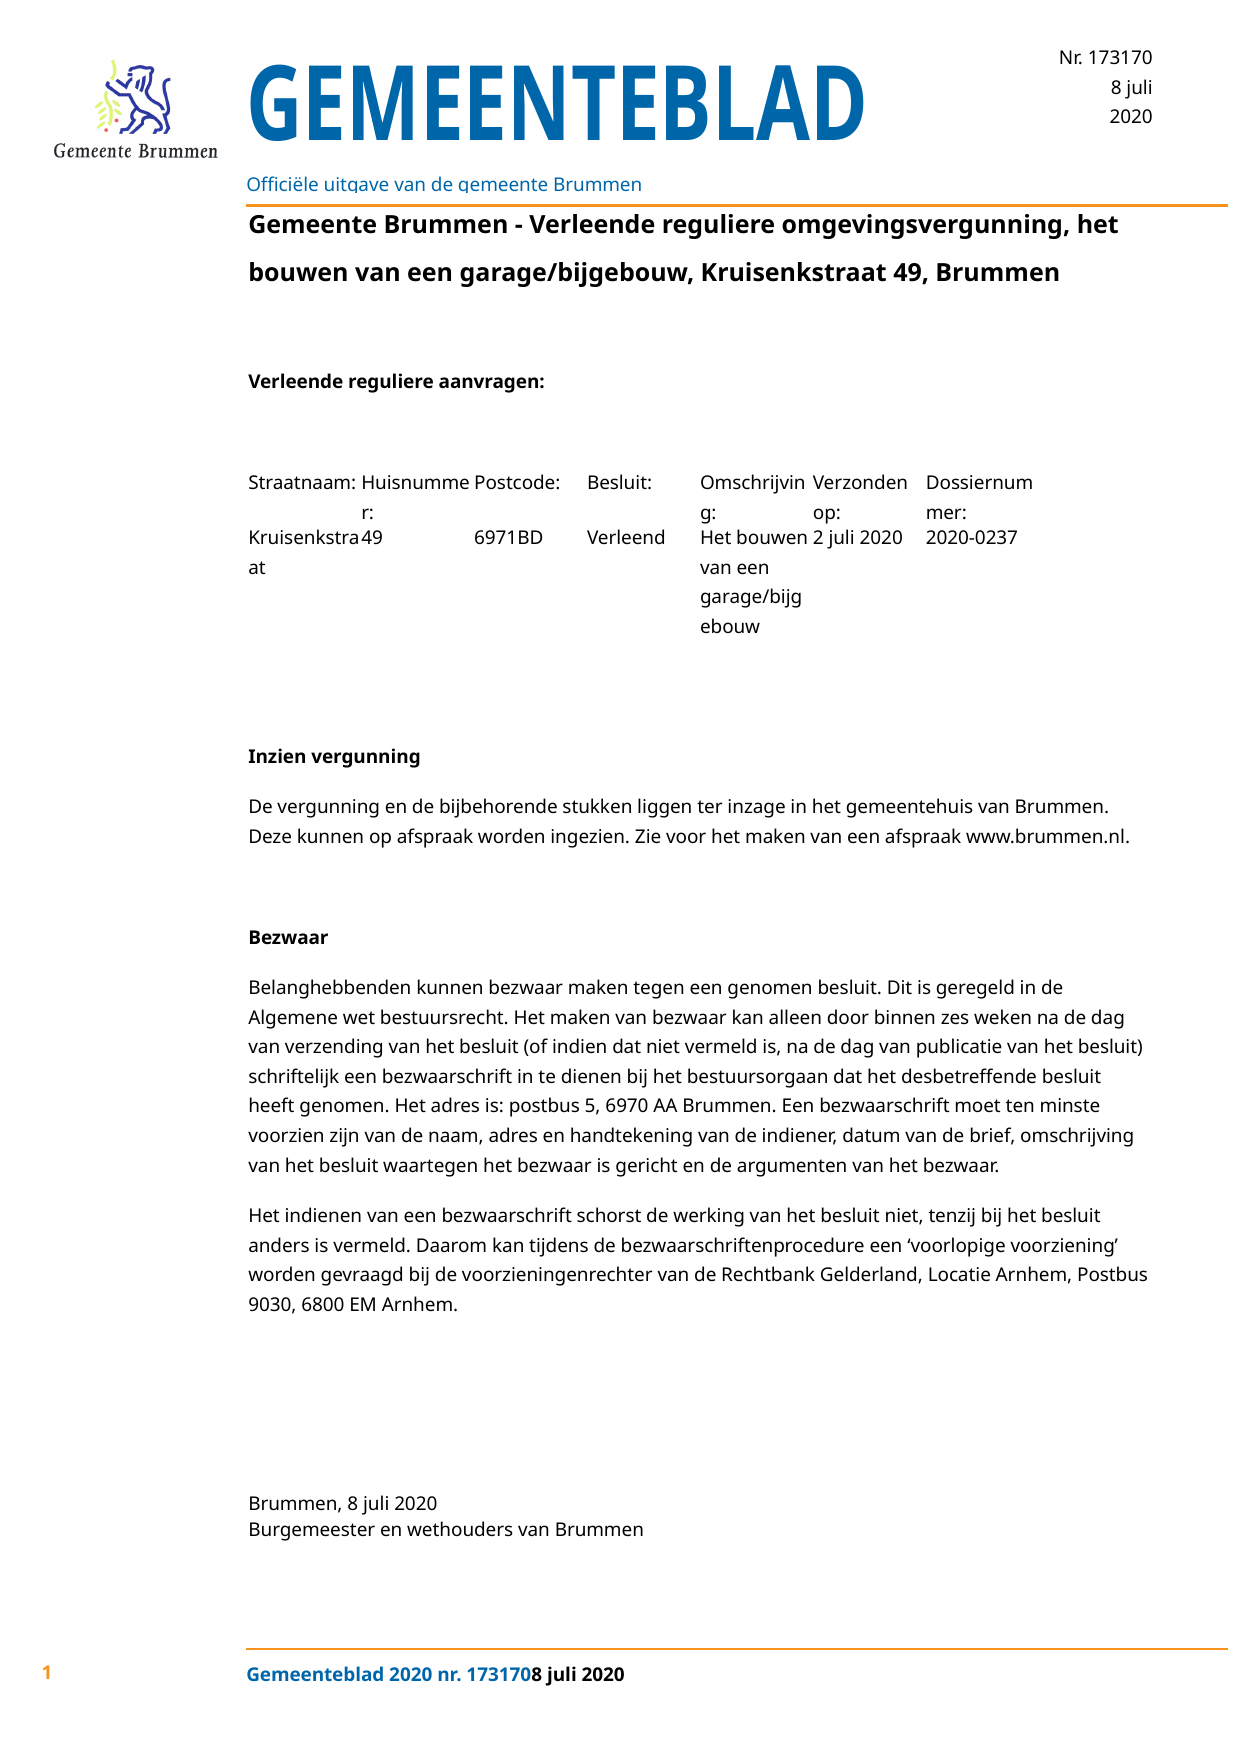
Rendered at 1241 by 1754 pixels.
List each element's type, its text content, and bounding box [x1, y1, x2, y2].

text Burgemeester en wethouders van Brummen [248, 1516, 1152, 1542]
picture [41, 47, 231, 172]
table_header Dossiernummer: [926, 469, 1038, 524]
table_cell 2020-0237 [926, 525, 1038, 639]
table_header [1039, 469, 1152, 524]
text Brummen, 8 juli 2020 [248, 1490, 1152, 1516]
table_header Verzonden op: [813, 469, 926, 524]
text Verleende reguliere aanvragen: [248, 368, 1152, 394]
text De vergunning en de bijbehorende stukken liggen ter inzage in het gemeentehuis van Brummen. Deze kunnen op afspraak worden ingezien. Zie voor het maken van een afspraak www.brummen.nl. [248, 793, 1152, 849]
table_header Omschrijving: [700, 469, 813, 524]
table_header Straatnaam: [248, 469, 361, 524]
table_cell Verleend [587, 525, 700, 639]
table_cell 49 [361, 525, 474, 639]
table_header Huisnummer: [361, 469, 474, 524]
table_header Postcode: [474, 469, 587, 524]
table_cell [1039, 525, 1152, 639]
table_header Besluit: [587, 469, 700, 524]
text Het indienen van een bezwaarschrift schorst de werking van het besluit niet, tenzij bij het besluit anders is vermeld. Daarom kan tijdens de bezwaarschriftenprocedure een ‘voorlopige voorziening’ worden gevraagd bij de voorzieningenrechter van de Rechtbank Gelderland, Locatie Arnhem, Postbus 9030, 6800 EM Arnhem. [248, 1202, 1152, 1317]
table_cell 6971BD [474, 525, 587, 639]
table_cell 2 juli 2020 [813, 525, 926, 639]
text Gemeente Brummen - Verleende reguliere omgevingsvergunning, het bouwen van een garage/bijgebouw, Kruisenkstraat 49, Brummen [248, 207, 1152, 288]
table_cell Kruisenkstraat [248, 525, 361, 639]
text Inzien vergunning [248, 743, 1152, 769]
text Bezwaar [248, 924, 1152, 950]
table_cell Het bouwen van een garage/bijgebouw [700, 525, 813, 639]
text Belanghebbenden kunnen bezwaar maken tegen een genomen besluit. Dit is geregeld in de Algemene wet bestuursrecht. Het maken van bezwaar kan alleen door binnen zes weken na de dag van verzending van het besluit (of indien dat niet vermeld is, na de dag van publicatie van het besluit) schriftelijk een bezwaarschrift in te dienen bij het bestuursorgaan dat het desbetreffende besluit heeft genomen. Het adres is: postbus 5, 6970 AA Brummen. Een bezwaarschrift moet ten minste voorzien zijn van de naam, adres en handtekening van de indiener, datum van de brief, omschrijving van het besluit waartegen het bezwaar is gericht en de argumenten van het bezwaar. [248, 974, 1152, 1178]
